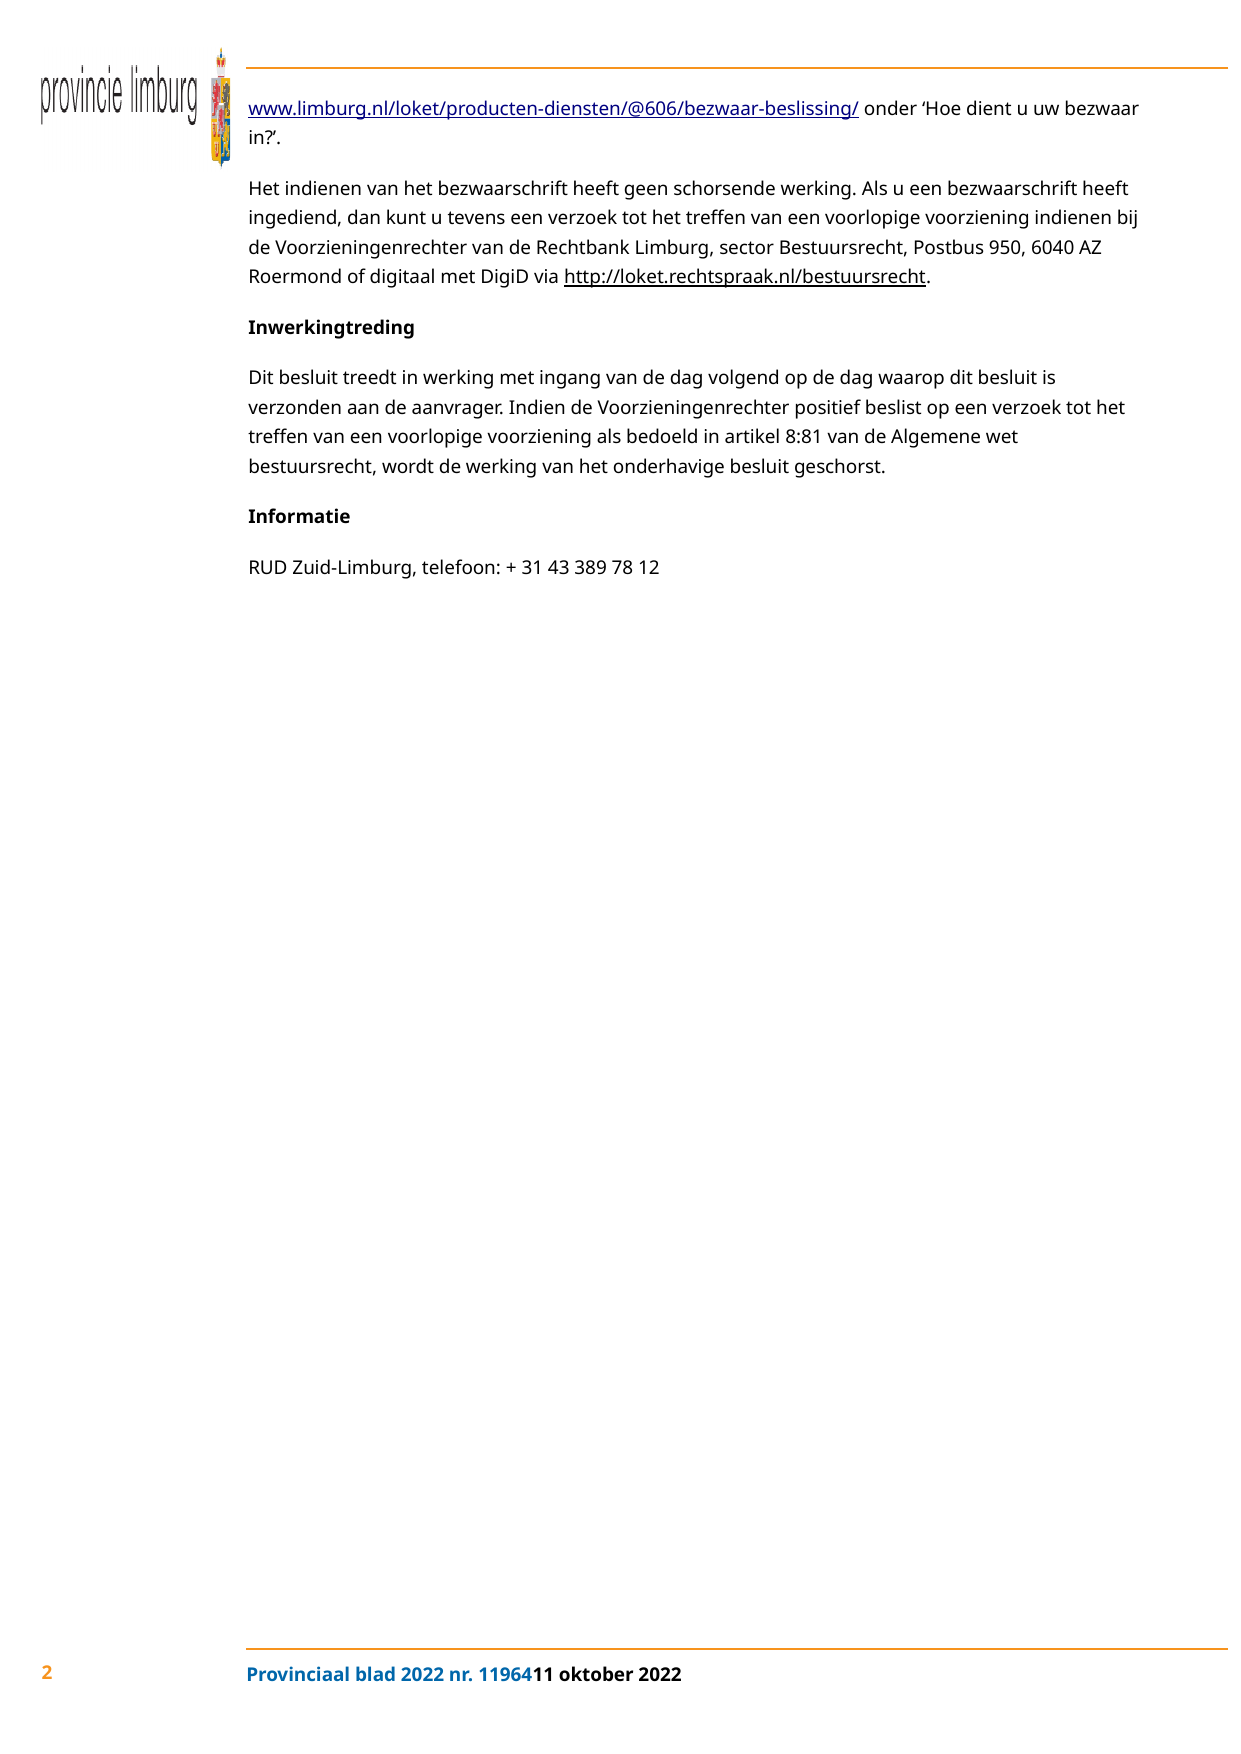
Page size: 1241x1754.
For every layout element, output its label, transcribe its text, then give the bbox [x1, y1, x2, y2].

text Dit besluit treedt in werking met ingang van de dag volgend op de dag waarop dit besluit is verzonden aan de aanvrager. Indien de Voorzieningenrechter positief beslist op een verzoek tot het treffen van een voorlopige voorziening als bedoeld in artikel 8:81 van de Algemene wet bestuursrecht, wordt de werking van het onderhavige besluit geschorst. [248, 364, 1152, 479]
text Inwerkingtreding [248, 314, 1152, 340]
text Informatie [248, 503, 1152, 529]
text Het indienen van het bezwaarschrift heeft geen schorsende werking. Als u een bezwaarschrift heeft ingediend, dan kunt u tevens een verzoek tot het treffen van een voorlopige voorziening indienen bij de Voorzieningenrechter van de Rechtbank Limburg, sector Bestuursrecht, Postbus 950, 6040 AZ Roermond of digitaal met DigiD via http://loket.rechtspraak.nl/bestuursrecht. [248, 175, 1152, 289]
text www.limburg.nl/loket/producten-diensten/@606/bezwaar-beslissing/ onder ‘Hoe dient u uw bezwaar in?’. [248, 95, 1152, 150]
picture [41, 47, 231, 172]
text RUD Zuid-Limburg, telefoon: + 31 43 389 78 12 [248, 554, 1152, 580]
